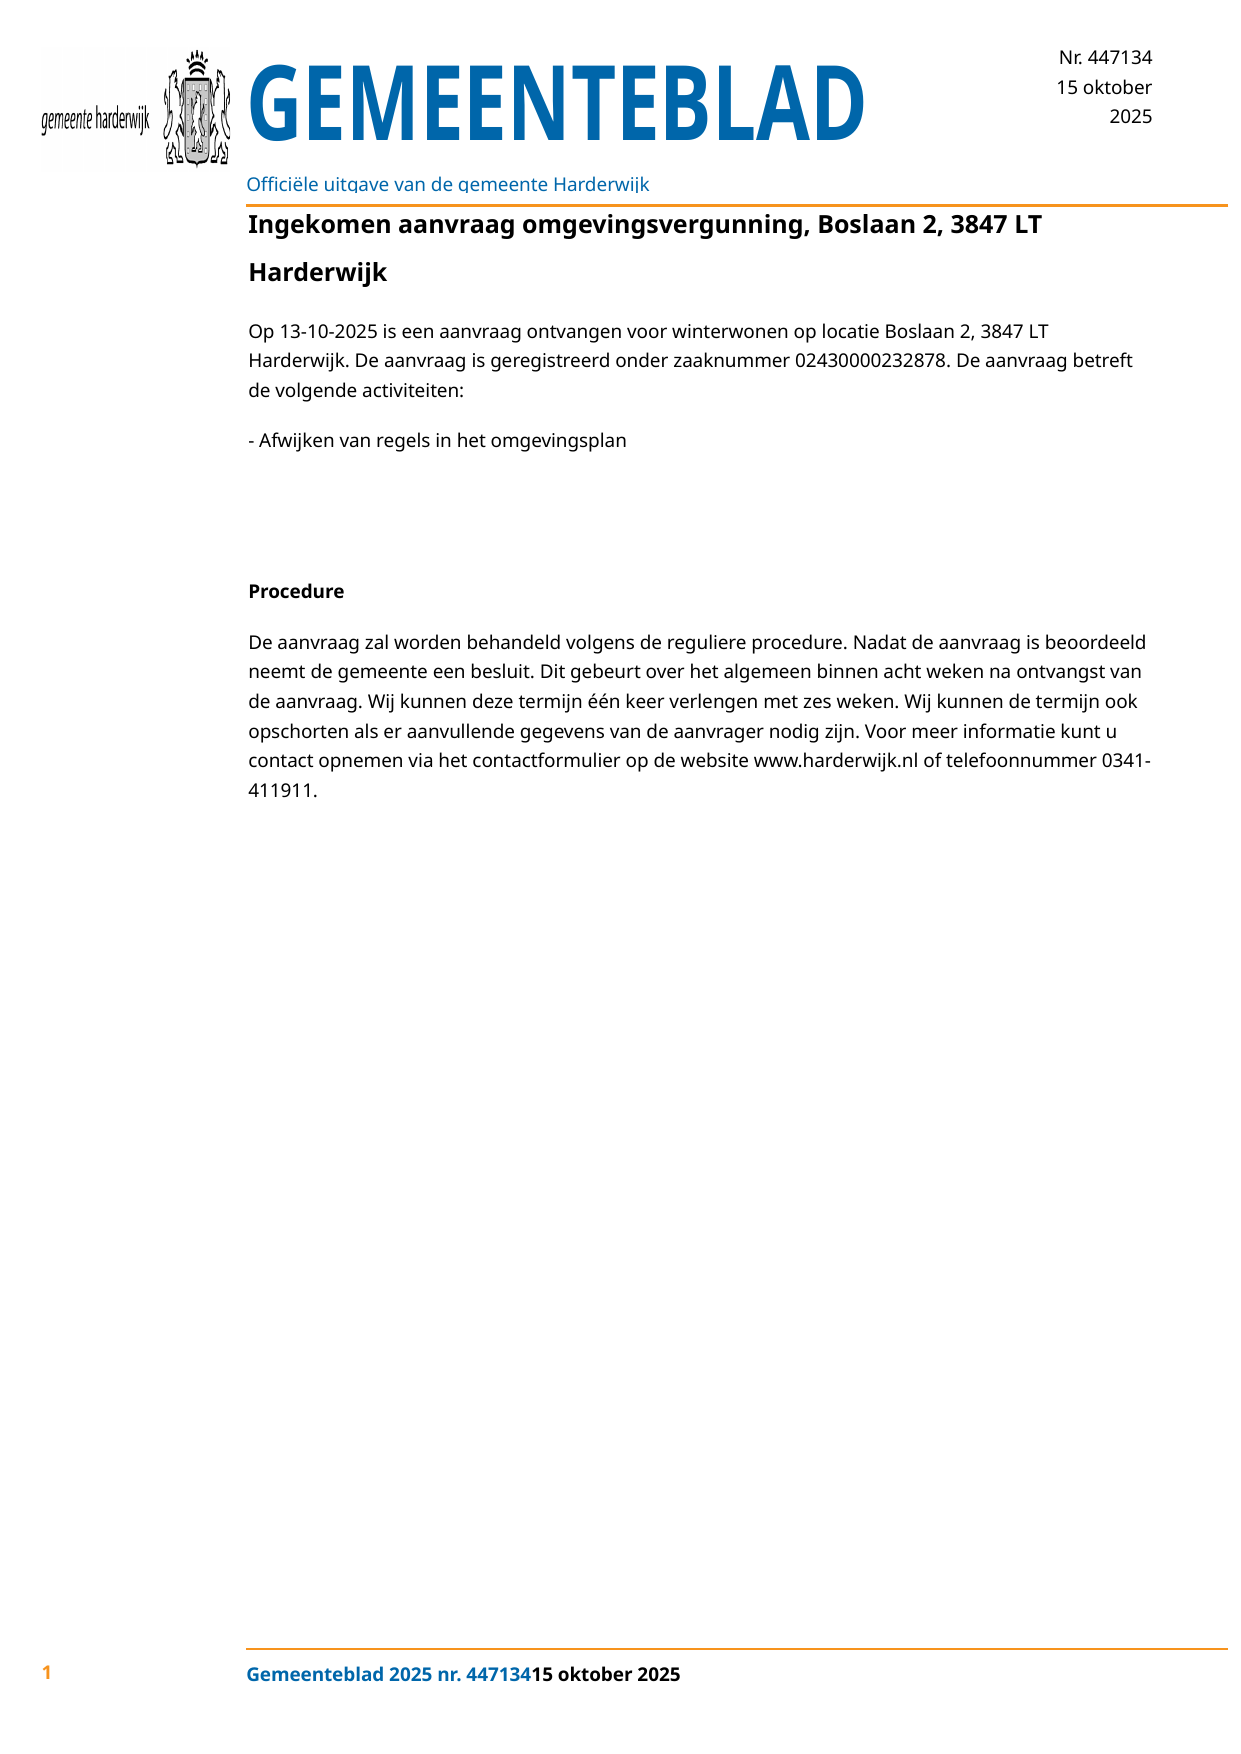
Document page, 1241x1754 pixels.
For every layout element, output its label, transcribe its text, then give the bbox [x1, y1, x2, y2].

text Procedure [248, 579, 1152, 604]
picture [41, 47, 231, 172]
text Op 13-10-2025 is een aanvraag ontvangen voor winterwonen op locatie Boslaan 2, 3847 LT Harderwijk. De aanvraag is geregistreerd onder zaaknummer 02430000232878. De aanvraag betreft de volgende activiteiten: [248, 318, 1152, 403]
text De aanvraag zal worden behandeld volgens de reguliere procedure. Nadat de aanvraag is beoordeeld neemt de gemeente een besluit. Dit gebeurt over het algemeen binnen acht weken na ontvangst van de aanvraag. Wij kunnen deze termijn één keer verlengen met zes weken. Wij kunnen de termijn ook opschorten als er aanvullende gegevens van de aanvrager nodig zijn. Voor meer informatie kunt u contact opnemen via het contactformulier op de website www.harderwijk.nl of telefoonnummer 0341-411911. [248, 629, 1152, 803]
text Ingekomen aanvraag omgevingsvergunning, Boslaan 2, 3847 LT Harderwijk [248, 207, 1152, 288]
text - Afwijken van regels in het omgevingsplan [248, 427, 1152, 453]
